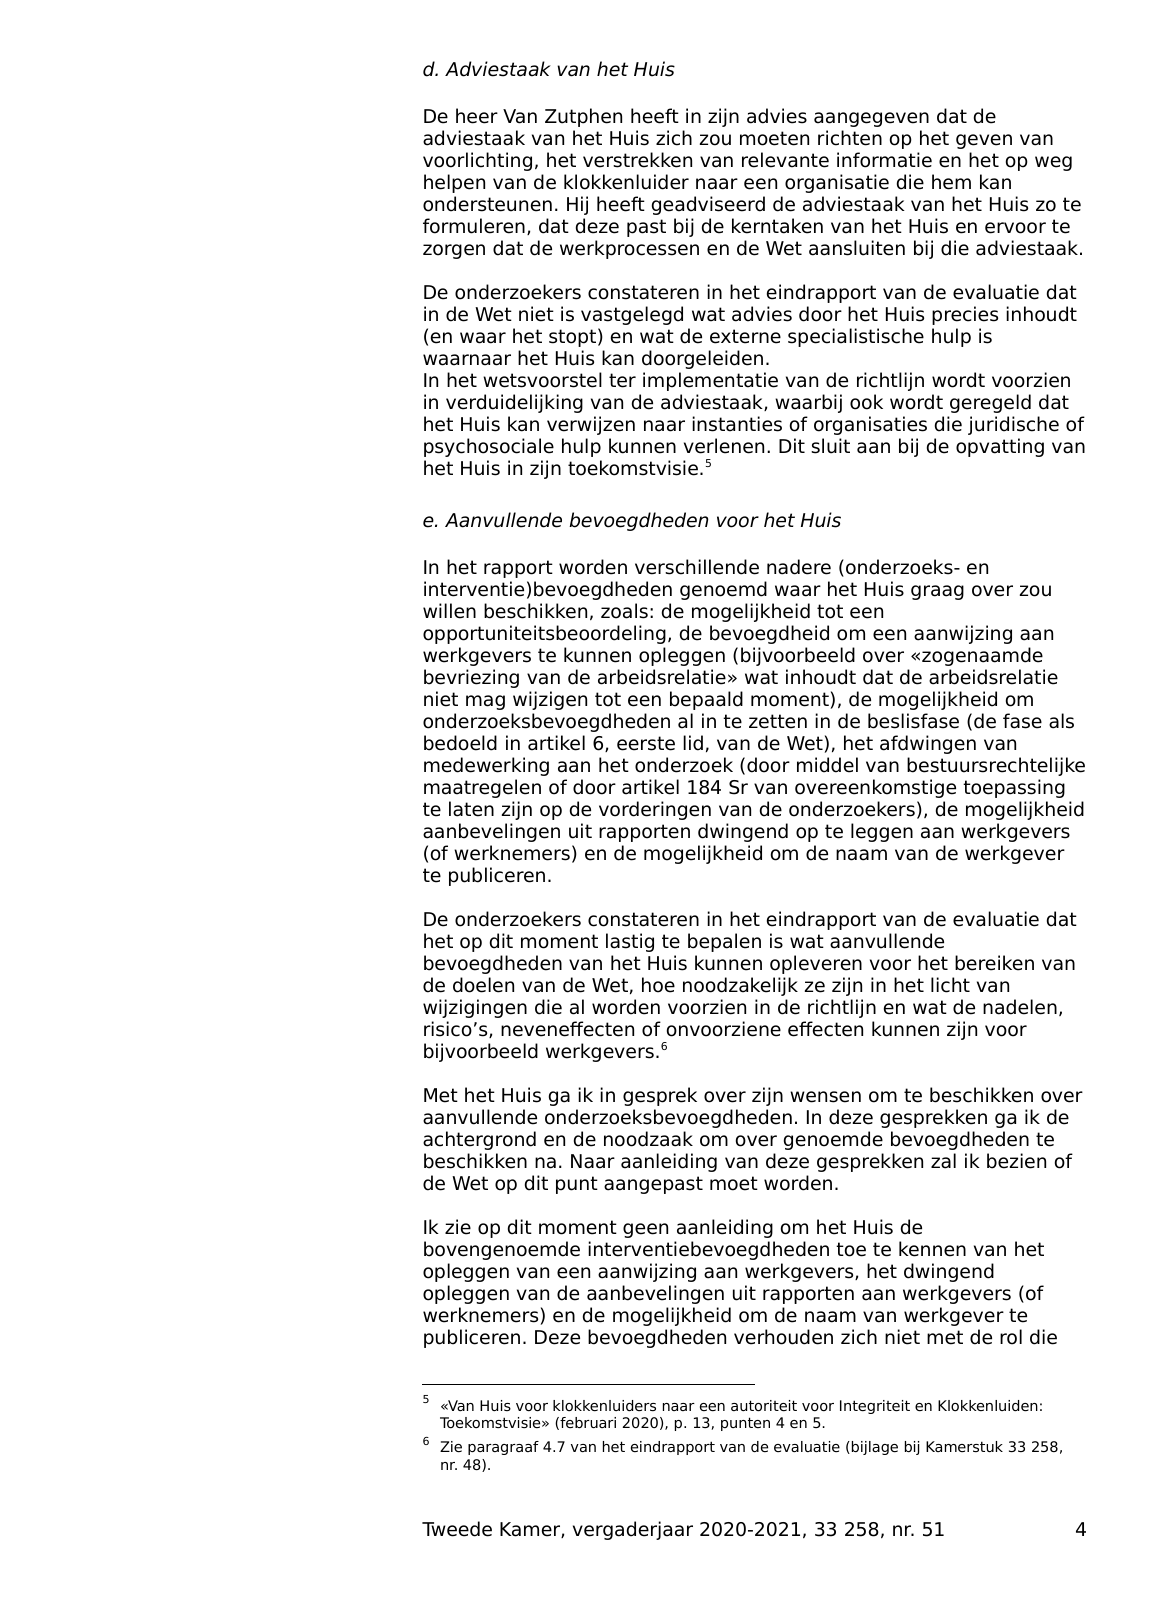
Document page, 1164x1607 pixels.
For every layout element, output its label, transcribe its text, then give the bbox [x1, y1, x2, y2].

text De onderzoekers constateren in het eindrapport van de evaluatie dat in de Wet niet is vastgelegd wat advies door het Huis precies inhoudt (en waar het stopt) en wat de externe specialistische hulp is waarnaar het Huis kan doorgeleiden. [422, 282, 1087, 370]
subtitle e. Aanvullende bevoegdheden voor het Huis [422, 510, 1087, 532]
text «Van Huis voor klokkenluiders naar een autoriteit voor Integriteit en Klokkenluiden: Toekomstvisie» (februari 2020), p. 13, punten 4 en 5. [422, 1393, 1087, 1432]
text In het wetsvoorstel ter implementatie van de richtlijn wordt voorzien in verduidelijking van de adviestaak, waarbij ook wordt geregeld dat het Huis kan verwijzen naar instanties of organisaties die juridische of psychosociale hulp kunnen verlenen. Dit sluit aan bij de opvatting van het Huis in zijn toekomstvisie. [422, 370, 1087, 480]
text Zie paragraaf 4.7 van het eindrapport van de evaluatie (bijlage bij Kamerstuk 33 258, nr. 48). [422, 1435, 1087, 1474]
text De heer Van Zutphen heeft in zijn advies aangegeven dat de adviestaak van het Huis zich zou moeten richten op het geven van voorlichting, het verstrekken van relevante informatie en het op weg helpen van de klokkenluider naar een organisatie die hem kan ondersteunen. Hij heeft geadviseerd de adviestaak van het Huis zo te formuleren, dat deze past bij de kerntaken van het Huis en ervoor te zorgen dat de werkprocessen en de Wet aansluiten bij die adviestaak. [422, 106, 1087, 260]
text Met het Huis ga ik in gesprek over zijn wensen om te beschikken over aanvullende onderzoeksbevoegdheden. In deze gesprekken ga ik de achtergrond en de noodzaak om over genoemde bevoegdheden te beschikken na. Naar aanleiding van deze gesprekken zal ik bezien of de Wet op dit punt aangepast moet worden. [422, 1085, 1087, 1195]
text In het rapport worden verschillende nadere (onderzoeks- en interventie)bevoegdheden genoemd waar het Huis graag over zou willen beschikken, zoals: de mogelijkheid tot een opportuniteitsbeoordeling, de bevoegdheid om een aanwijzing aan werkgevers te kunnen opleggen (bijvoorbeeld over «zogenaamde bevriezing van de arbeidsrelatie» wat inhoudt dat de arbeidsrelatie niet mag wijzigen tot een bepaald moment), de mogelijkheid om onderzoeksbevoegdheden al in te zetten in de beslisfase (de fase als bedoeld in artikel 6, eerste lid, van de Wet), het afdwingen van medewerking aan het onderzoek (door middel van bestuursrechtelijke maatregelen of door artikel 184 Sr van overeenkomstige toepassing te laten zijn op de vorderingen van de onderzoekers), de mogelijkheid aanbevelingen uit rapporten dwingend op te leggen aan werkgevers (of werknemers) en de mogelijkheid om de naam van de werkgever te publiceren. [422, 557, 1087, 887]
text Ik zie op dit moment geen aanleiding om het Huis de bovengenoemde interventiebevoegdheden toe te kennen van het opleggen van een aanwijzing aan werkgevers, het dwingend opleggen van de aanbevelingen uit rapporten aan werkgevers (of werknemers) en de mogelijkheid om de naam van werkgever te publiceren. Deze bevoegdheden verhouden zich niet met de rol die [422, 1217, 1087, 1349]
subtitle d. Adviestaak van het Huis [422, 59, 1087, 81]
text De onderzoekers constateren in het eindrapport van de evaluatie dat het op dit moment lastig te bepalen is wat aanvullende bevoegdheden van het Huis kunnen opleveren voor het bereiken van de doelen van de Wet, hoe noodzakelijk ze zijn in het licht van wijzigingen die al worden voorzien in de richtlijn en wat de nadelen, risico’s, neveneffecten of onvoorziene effecten kunnen zijn voor bijvoorbeeld werkgevers. [422, 909, 1087, 1063]
